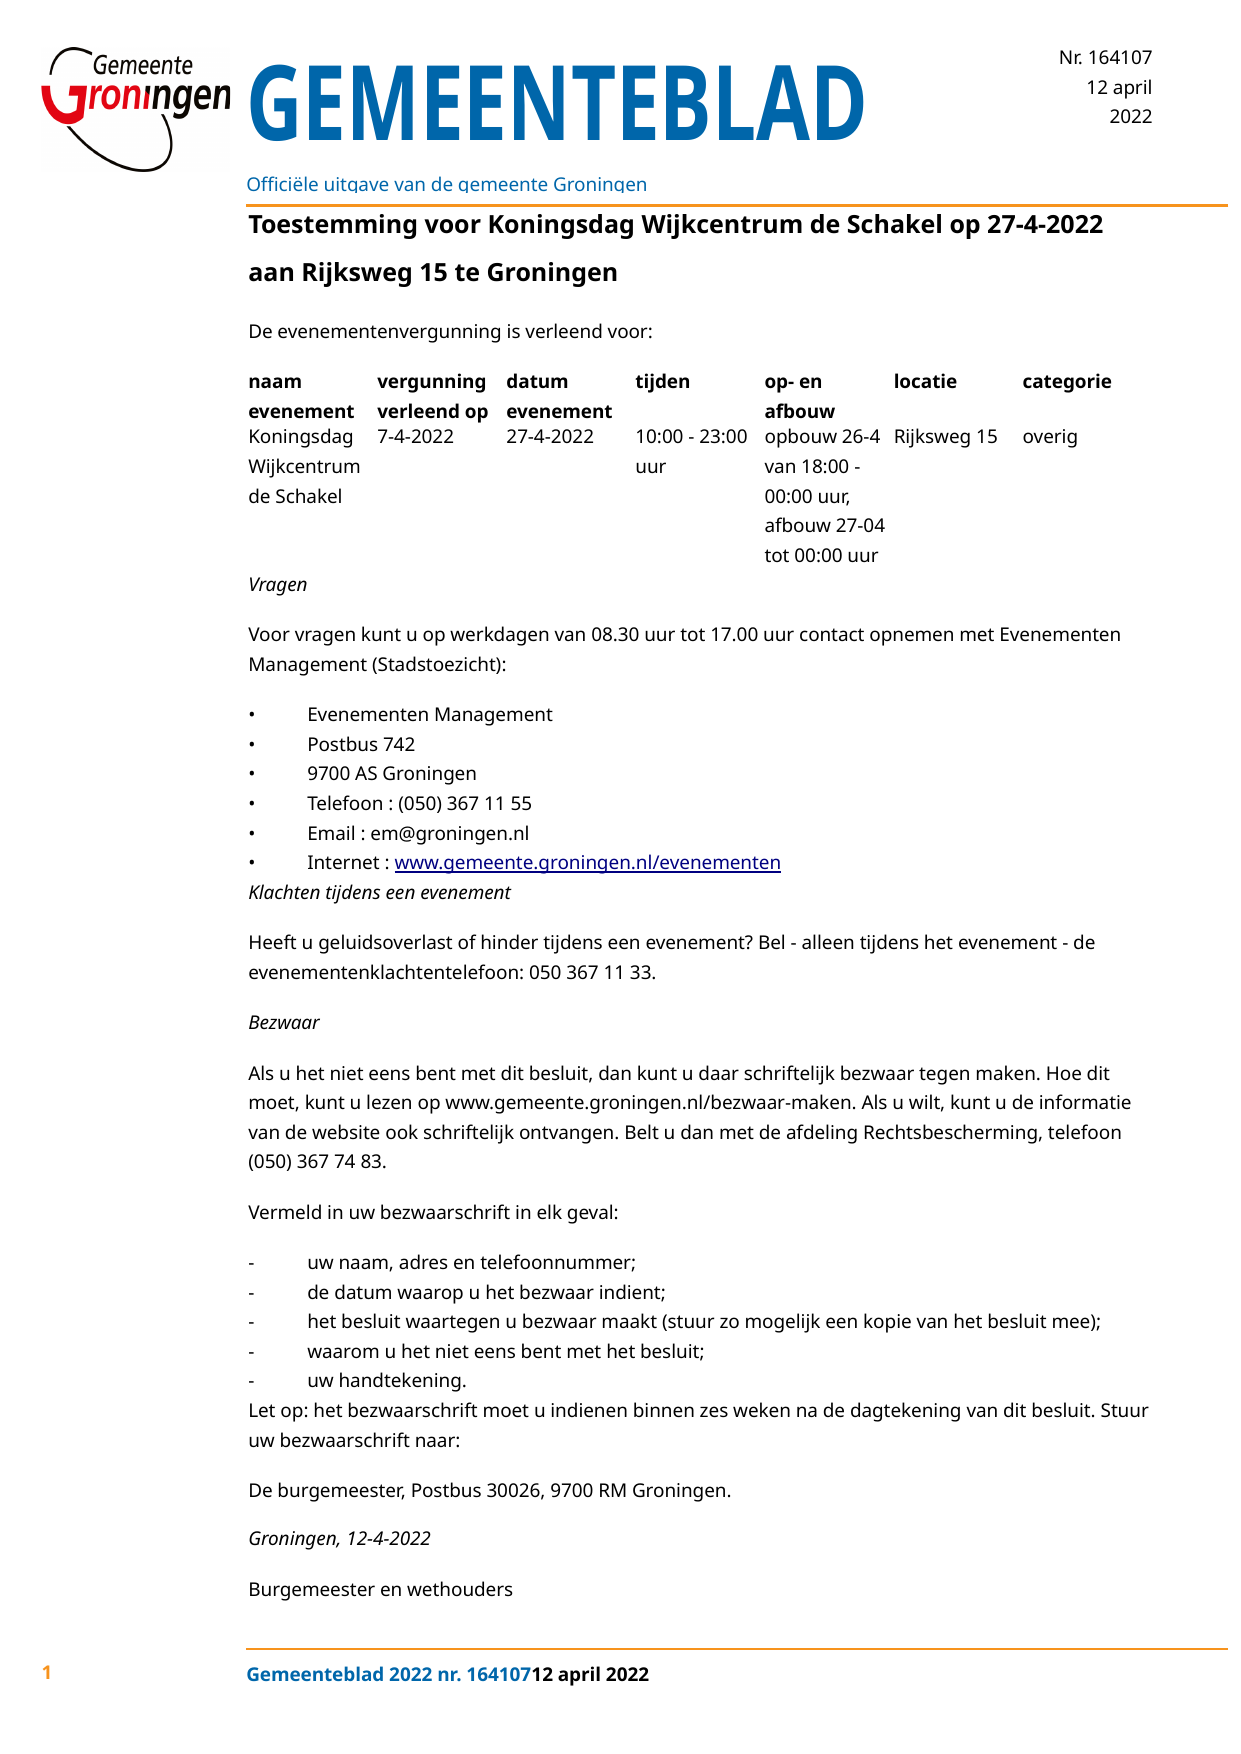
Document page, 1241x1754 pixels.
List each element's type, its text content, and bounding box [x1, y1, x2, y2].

text De burgemeester, Postbus 30026, 9700 RM Groningen. [248, 1477, 1152, 1503]
table_header op- en afbouw [764, 369, 893, 424]
text Als u het niet eens bent met dit besluit, dan kunt u daar schriftelijk bezwaar tegen maken. Hoe dit moet, kunt u lezen op www.gemeente.groningen.nl/bezwaar-maken. Als u wilt, kunt u de informatie van de website ook schriftelijk ontvangen. Belt u dan met de afdeling Rechtsbescherming, telefoon (050) 367 74 83. [248, 1060, 1152, 1174]
list uw handtekening. [248, 1368, 1152, 1393]
table_cell 27-4-2022 [506, 424, 635, 568]
text Heeft u geluidsoverlast of hinder tijdens een evenement? Bel - alleen tijdens het evenement - de evenementenklachtentelefoon: 050 367 11 33. [248, 929, 1152, 985]
list Evenementen Management [248, 701, 1152, 727]
table_header vergunning verleend op [377, 369, 506, 424]
table_header locatie [894, 369, 1022, 424]
table_header categorie [1023, 369, 1152, 424]
list Telefoon : (050) 367 11 55 [248, 790, 1152, 816]
text Let op: het bezwaarschrift moet u indienen binnen zes weken na de dagtekening van dit besluit. Stuur uw bezwaarschrift naar: [248, 1397, 1152, 1453]
text Voor vragen kunt u op werkdagen van 08.30 uur tot 17.00 uur contact opnemen met Evenementen Management (Stadstoezicht): [248, 621, 1152, 677]
table_cell Koningsdag Wijkcentrum de Schakel [248, 424, 377, 568]
list waarom u het niet eens bent met het besluit; [248, 1338, 1152, 1364]
list 9700 AS Groningen [248, 761, 1152, 786]
text Groningen, 12-4-2022 [248, 1525, 1152, 1551]
table_cell overig [1023, 424, 1152, 568]
list de datum waarop u het bezwaar indient; [248, 1279, 1152, 1305]
text Burgemeester en wethouders [248, 1577, 1152, 1602]
text De evenementenvergunning is verleend voor: [248, 318, 1152, 344]
table_cell Rijksweg 15 [894, 424, 1022, 568]
text Vermeld in uw bezwaarschrift in elk geval: [248, 1199, 1152, 1225]
text Vragen [248, 571, 1152, 597]
table_cell 10:00 - 23:00 uur [635, 424, 764, 568]
text Klachten tijdens een evenement [248, 879, 1152, 905]
text Toestemming voor Koningsdag Wijkcentrum de Schakel op 27-4-2022 aan Rijksweg 15 te Groningen [248, 207, 1152, 288]
list Email : em@groningen.nl [248, 820, 1152, 846]
list Internet : www.gemeente.groningen.nl/evenementen [248, 849, 1152, 875]
table_cell 7-4-2022 [377, 424, 506, 568]
table_header tijden [635, 369, 764, 424]
table_header datum evenement [506, 369, 635, 424]
table_cell opbouw 26-4 van 18:00 - 00:00 uur, afbouw 27-04 tot 00:00 uur [764, 424, 893, 568]
list Postbus 742 [248, 731, 1152, 757]
list uw naam, adres en telefoonnummer; [248, 1249, 1152, 1275]
picture [41, 47, 231, 172]
table_header naam evenement [248, 369, 377, 424]
list het besluit waartegen u bezwaar maakt (stuur zo mogelijk een kopie van het besluit mee); [248, 1308, 1152, 1334]
text Bezwaar [248, 1009, 1152, 1035]
